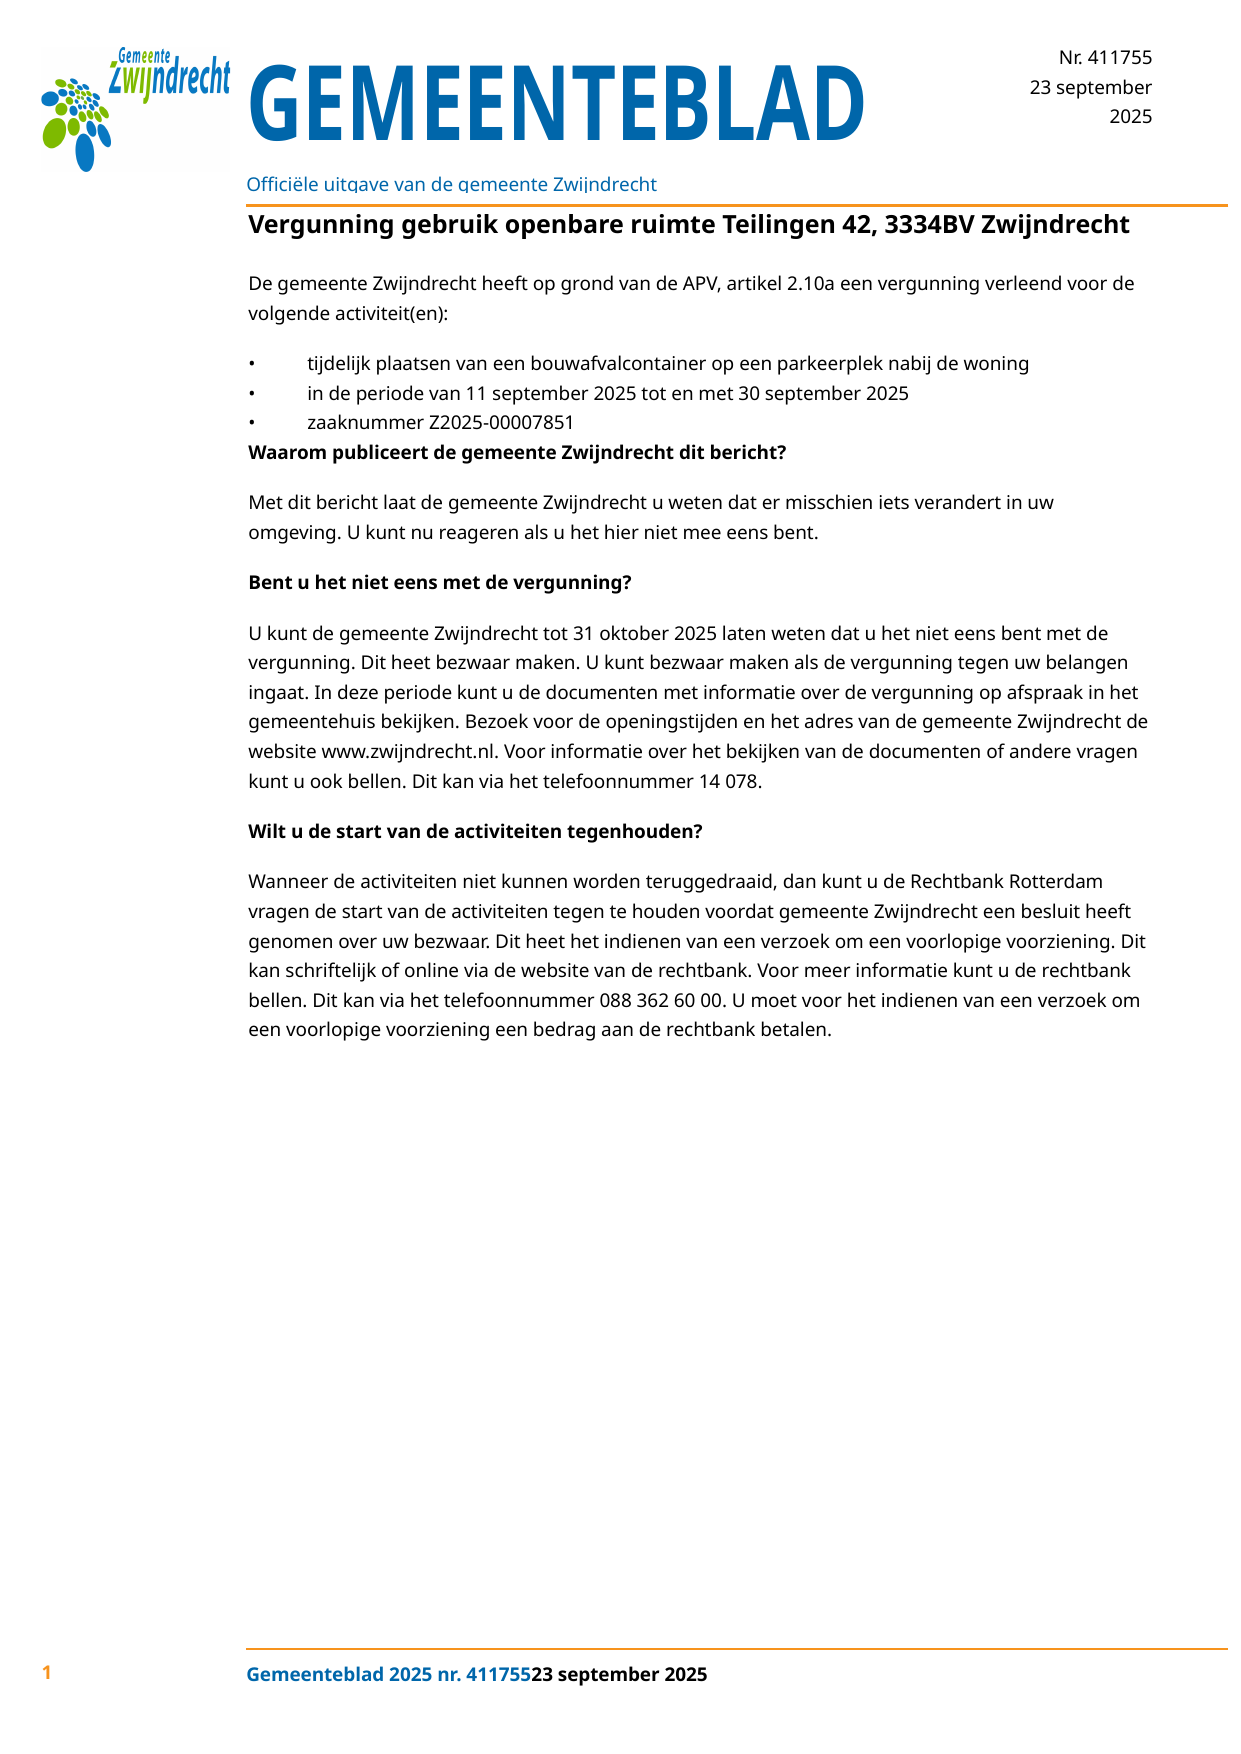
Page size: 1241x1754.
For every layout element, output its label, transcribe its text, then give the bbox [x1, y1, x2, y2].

picture [41, 47, 231, 172]
text De gemeente Zwijndrecht heeft op grond van de APV, artikel 2.10a een vergunning verleend voor de volgende activiteit(en): [248, 270, 1152, 326]
list in de periode van 11 september 2025 tot en met 30 september 2025 [248, 380, 1152, 406]
list tijdelijk plaatsen van een bouwafvalcontainer op een parkeerplek nabij de woning [248, 350, 1152, 376]
text U kunt de gemeente Zwijndrecht tot 31 oktober 2025 laten weten dat u het niet eens bent met de vergunning. Dit heet bezwaar maken. U kunt bezwaar maken als de vergunning tegen uw belangen ingaat. In deze periode kunt u de documenten met informatie over de vergunning op afspraak in het gemeentehuis bekijken. Bezoek voor de openingstijden en het adres van de gemeente Zwijndrecht de website www.zwijndrecht.nl. Voor informatie over het bekijken van de documenten of andere vragen kunt u ook bellen. Dit kan via het telefoonnummer 14 078. [248, 620, 1152, 793]
text Waarom publiceert de gemeente Zwijndrecht dit bericht? [248, 439, 1152, 465]
text Vergunning gebruik openbare ruimte Teilingen 42, 3334BV Zwijndrecht [248, 207, 1152, 241]
text Wanneer de activiteiten niet kunnen worden teruggedraaid, dan kunt u de Rechtbank Rotterdam vragen de start van de activiteiten tegen te houden voordat gemeente Zwijndrecht een besluit heeft genomen over uw bezwaar. Dit heet het indienen van een verzoek om een voorlopige voorziening. Dit kan schriftelijk of online via de website van de rechtbank. Voor meer informatie kunt u de rechtbank bellen. Dit kan via het telefoonnummer 088 362 60 00. U moet voor het indienen van een verzoek om een voorlopige voorziening een bedrag aan de rechtbank betalen. [248, 869, 1152, 1042]
text Wilt u de start van de activiteiten tegenhouden? [248, 818, 1152, 844]
text Bent u het niet eens met de vergunning? [248, 569, 1152, 595]
list zaaknummer Z2025-00007851 [248, 409, 1152, 435]
text Met dit bericht laat de gemeente Zwijndrecht u weten dat er misschien iets verandert in uw omgeving. U kunt nu reageren als u het hier niet mee eens bent. [248, 489, 1152, 545]
